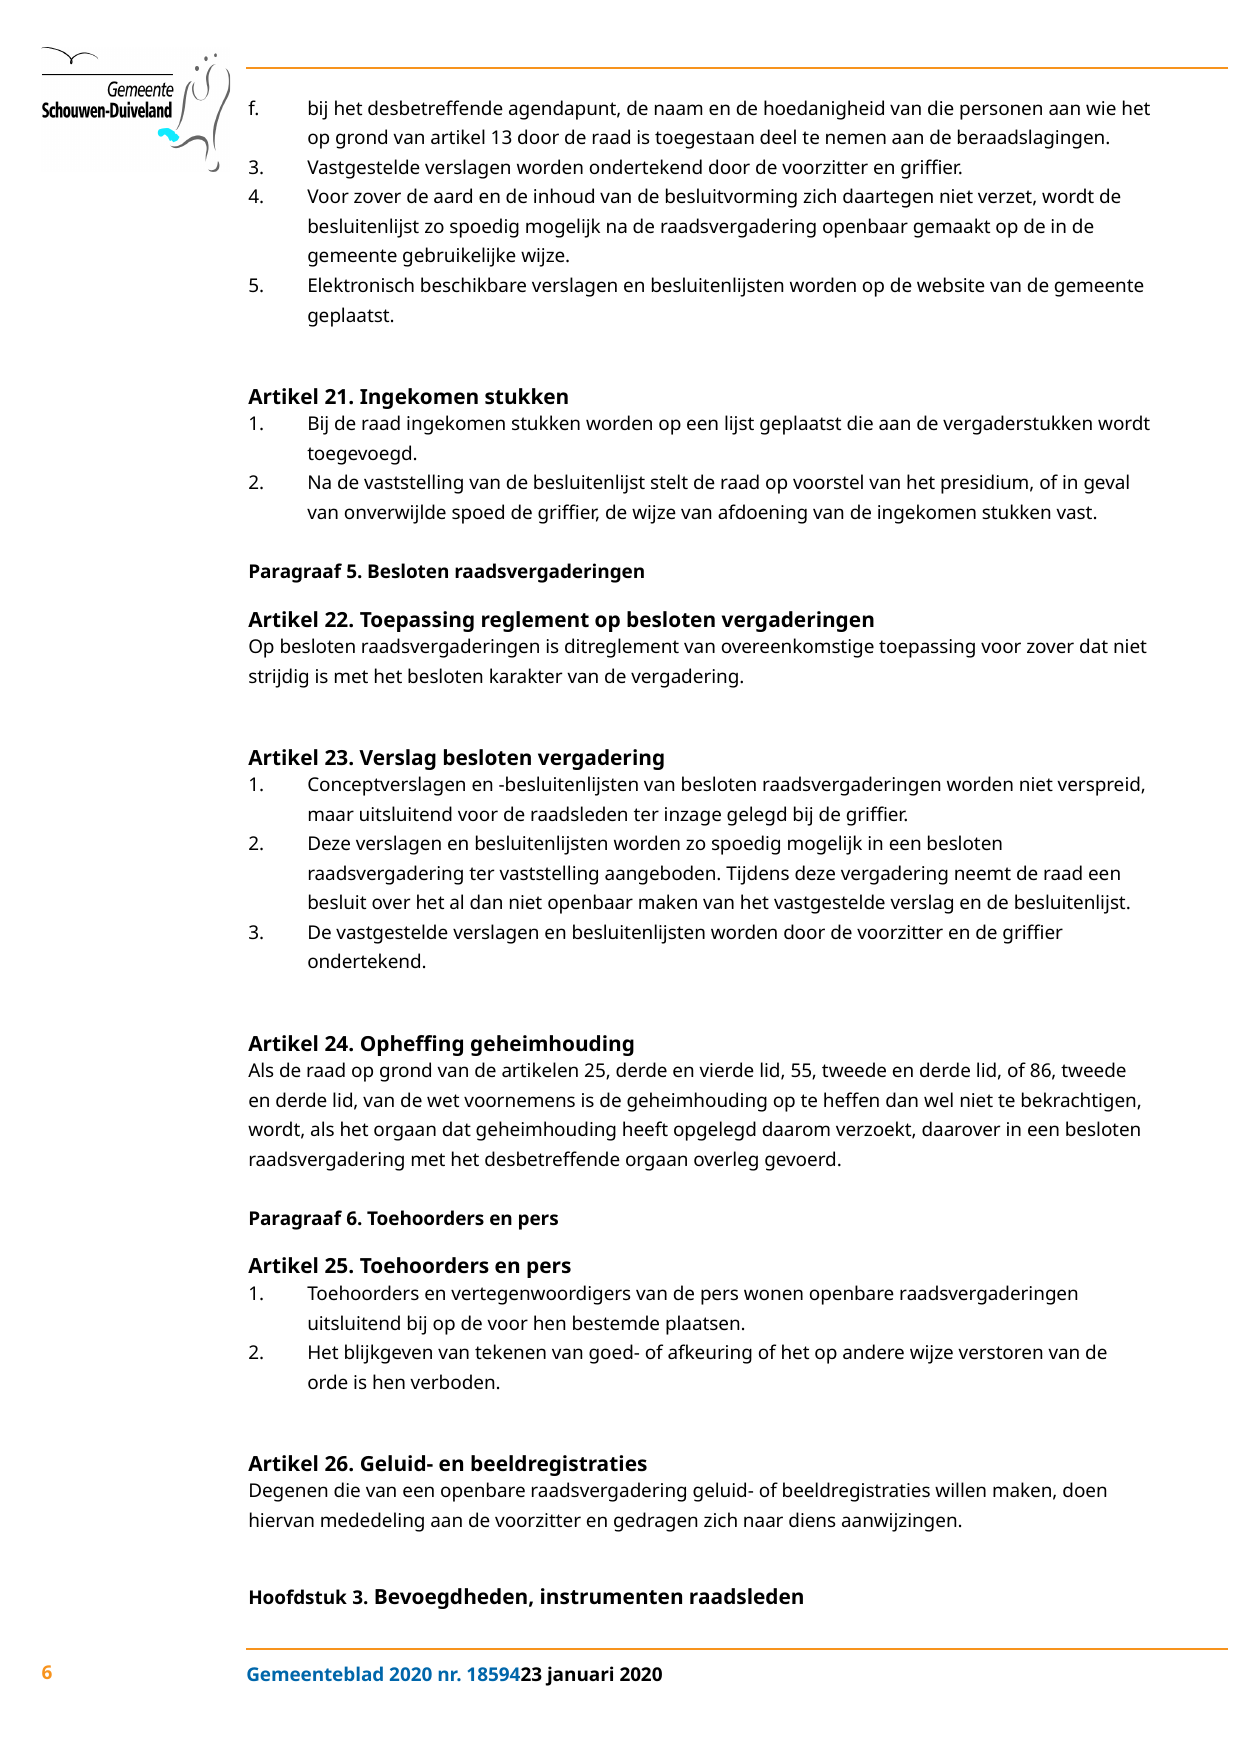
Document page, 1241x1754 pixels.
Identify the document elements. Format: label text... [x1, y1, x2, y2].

list Conceptverslagen en -besluitenlijsten van besloten raadsvergaderingen worden niet verspreid, maar uitsluitend voor de raadsleden ter inzage gelegd bij de griffier. [248, 771, 1152, 827]
list De vastgestelde verslagen en besluitenlijsten worden door de voorzitter en de griffier ondertekend. [248, 919, 1152, 974]
list Het blijkgeven van tekenen van goed- of afkeuring of het op andere wijze verstoren van de orde is hen verboden. [248, 1339, 1152, 1394]
text Hoofdstuk 3. Bevoegdheden, instrumenten raadsleden [248, 1582, 1152, 1611]
text Artikel 22. Toepassing reglement op besloten vergaderingen [248, 605, 1152, 633]
list Toehoorders en vertegenwoordigers van de pers wonen openbare raadsvergaderingen uitsluitend bij op de voor hen bestemde plaatsen. [248, 1280, 1152, 1335]
text Paragraaf 5. Besloten raadsvergaderingen [248, 558, 1152, 584]
list Bij de raad ingekomen stukken worden op een lijst geplaatst die aan de vergaderstukken wordt toegevoegd. [248, 410, 1152, 466]
list Deze verslagen en besluitenlijsten worden zo spoedig mogelijk in een besloten raadsvergadering ter vaststelling aangeboden. Tijdens deze vergadering neemt de raad een besluit over het al dan niet openbaar maken van het vastgestelde verslag en de besluitenlijst. [248, 830, 1152, 915]
text Artikel 23. Verslag besloten vergadering [248, 743, 1152, 771]
text Artikel 24. Opheffing geheimhouding [248, 1029, 1152, 1057]
list Voor zover de aard en de inhoud van de besluitvorming zich daartegen niet verzet, wordt de besluitenlijst zo spoedig mogelijk na de raadsvergadering openbaar gemaakt op de in de gemeente gebruikelijke wijze. [248, 183, 1152, 268]
list Vastgestelde verslagen worden ondertekend door de voorzitter en griffier. [248, 154, 1152, 180]
text Artikel 21. Ingekomen stukken [248, 382, 1152, 410]
list Na de vaststelling van de besluitenlijst stelt de raad op voorstel van het presidium, of in geval van onverwijlde spoed de griffier, de wijze van afdoening van de ingekomen stukken vast. [248, 469, 1152, 525]
list bij het desbetreffende agendapunt, de naam en de hoedanigheid van die personen aan wie het op grond van artikel 13 door de raad is toegestaan deel te nemen aan de beraadslagingen. [248, 95, 1152, 150]
text Artikel 26. Geluid- en beeldregistraties [248, 1449, 1152, 1477]
text Artikel 25. Toehoorders en pers [248, 1252, 1152, 1280]
text Als de raad op grond van de artikelen 25, derde en vierde lid, 55, tweede en derde lid, of 86, tweede en derde lid, van de wet voornemens is de geheimhouding op te heffen dan wel niet te bekrachtigen, wordt, als het orgaan dat geheimhouding heeft opgelegd daarom verzoekt, daarover in een besloten raadsvergadering met het desbetreffende orgaan overleg gevoerd. [248, 1057, 1152, 1172]
picture [41, 47, 231, 172]
text Paragraaf 6. Toehoorders en pers [248, 1205, 1152, 1231]
list Elektronisch beschikbare verslagen en besluitenlijsten worden op de website van de gemeente geplaatst. [248, 272, 1152, 328]
text Degenen die van een openbare raadsvergadering geluid- of beeldregistraties willen maken, doen hiervan mededeling aan de voorzitter en gedragen zich naar diens aanwijzingen. [248, 1477, 1152, 1533]
text Op besloten raadsvergaderingen is ditreglement van overeenkomstige toepassing voor zover dat niet strijdig is met het besloten karakter van de vergadering. [248, 633, 1152, 688]
